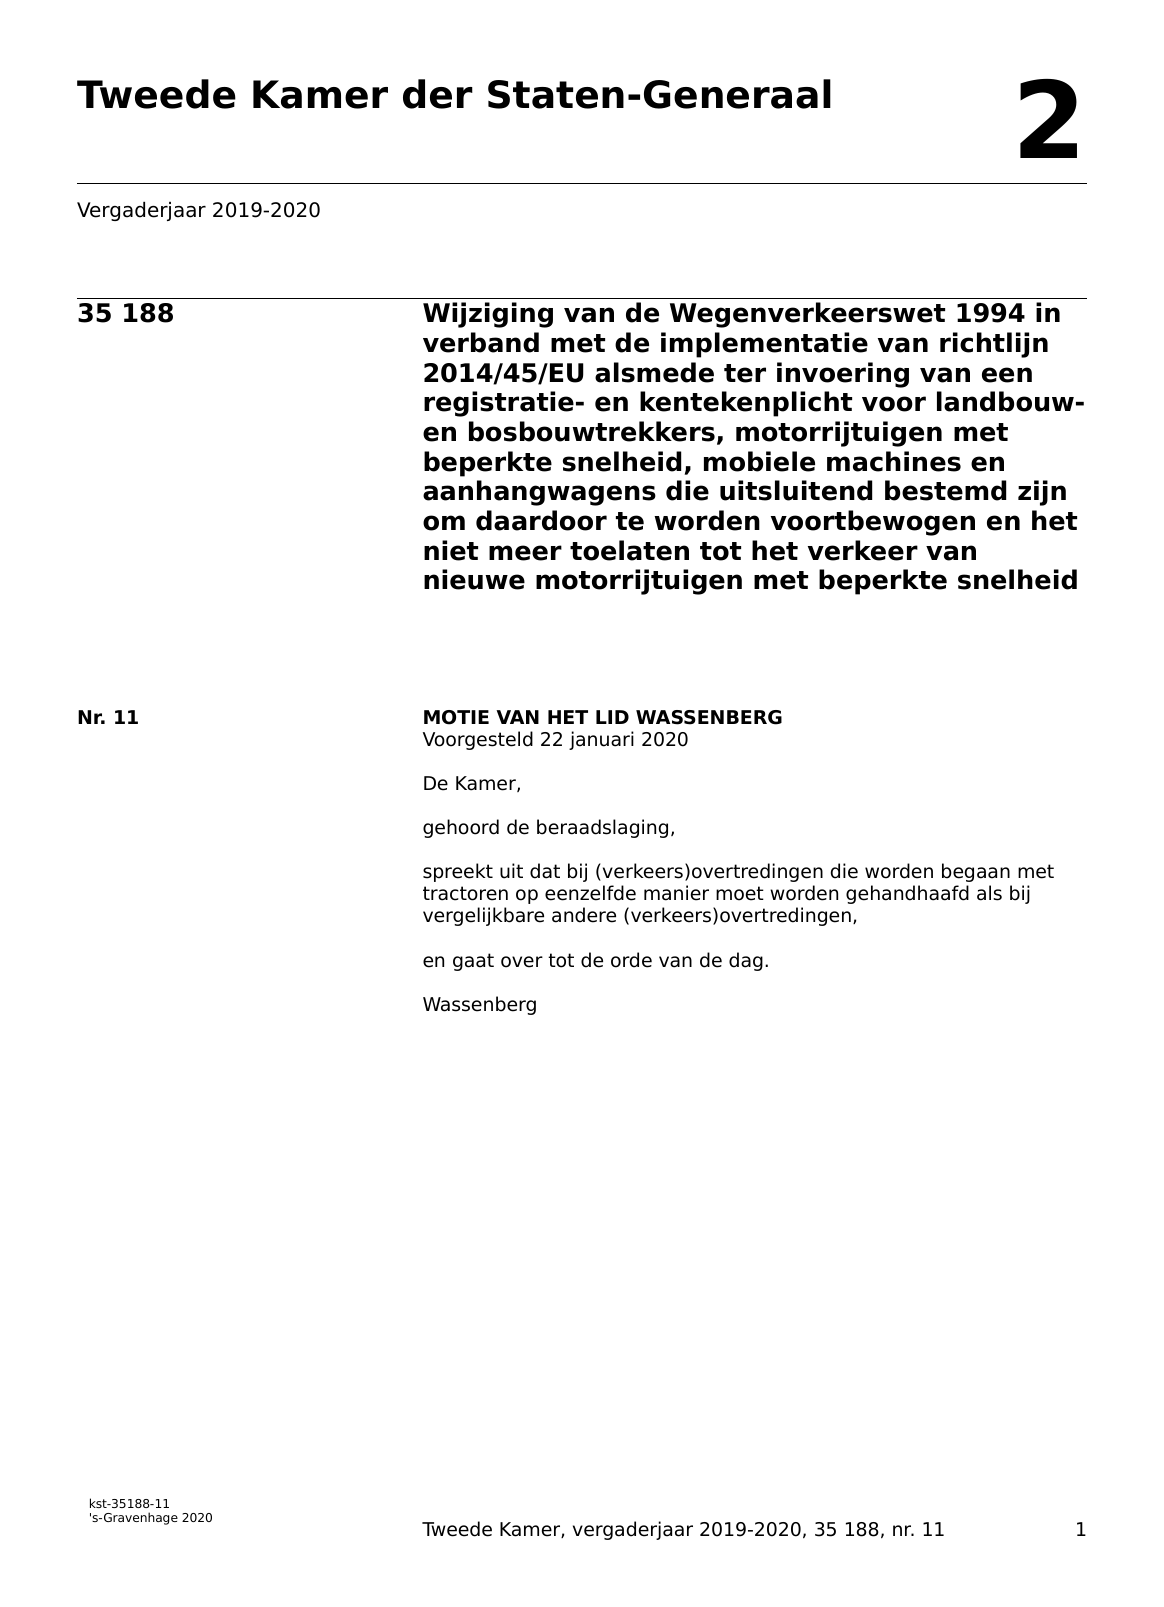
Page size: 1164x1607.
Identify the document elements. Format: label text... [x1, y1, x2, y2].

text spreekt uit dat bij (verkeers)overtredingen die worden begaan met tractoren op eenzelfde manier moet worden gehandhaafd als bij vergelijkbare andere (verkeers)overtredingen, [422, 861, 1087, 927]
table_header Tweede Kamer der Staten-Generaal [77, 59, 886, 183]
subtitle 35 188 Wijziging van de Wegenverkeerswet 1994 in verband met de implementatie van richtlijn 2014/45/EU alsmede ter invoering van een registratie- en kentekenplicht voor landbouw- en bosbouwtrekkers, motorrijtuigen met beperkte snelheid, mobiele machines en aanhangwagens die uitsluitend bestemd zijn om daardoor te worden voortbewogen en het niet meer toelaten tot het verkeer van nieuwe motorrijtuigen met beperkte snelheid [77, 299, 1087, 596]
table_cell Vergaderjaar 2019-2020 [77, 184, 1087, 298]
text Voorgesteld 22 januari 2020 [422, 729, 1087, 751]
text en gaat over tot de orde van de dag. [422, 949, 1087, 971]
table_header 2 [886, 59, 1087, 183]
text De Kamer, [422, 773, 1087, 795]
text 's-Gravenhage 2020 [88, 1511, 323, 1525]
text gehoord de beraadslaging, [422, 817, 1087, 839]
text Wassenberg [422, 994, 1087, 1016]
subtitle Nr. 11 MOTIE VAN HET LID WASSENBERG [77, 707, 1087, 729]
text kst-35188-11 [88, 1497, 323, 1511]
